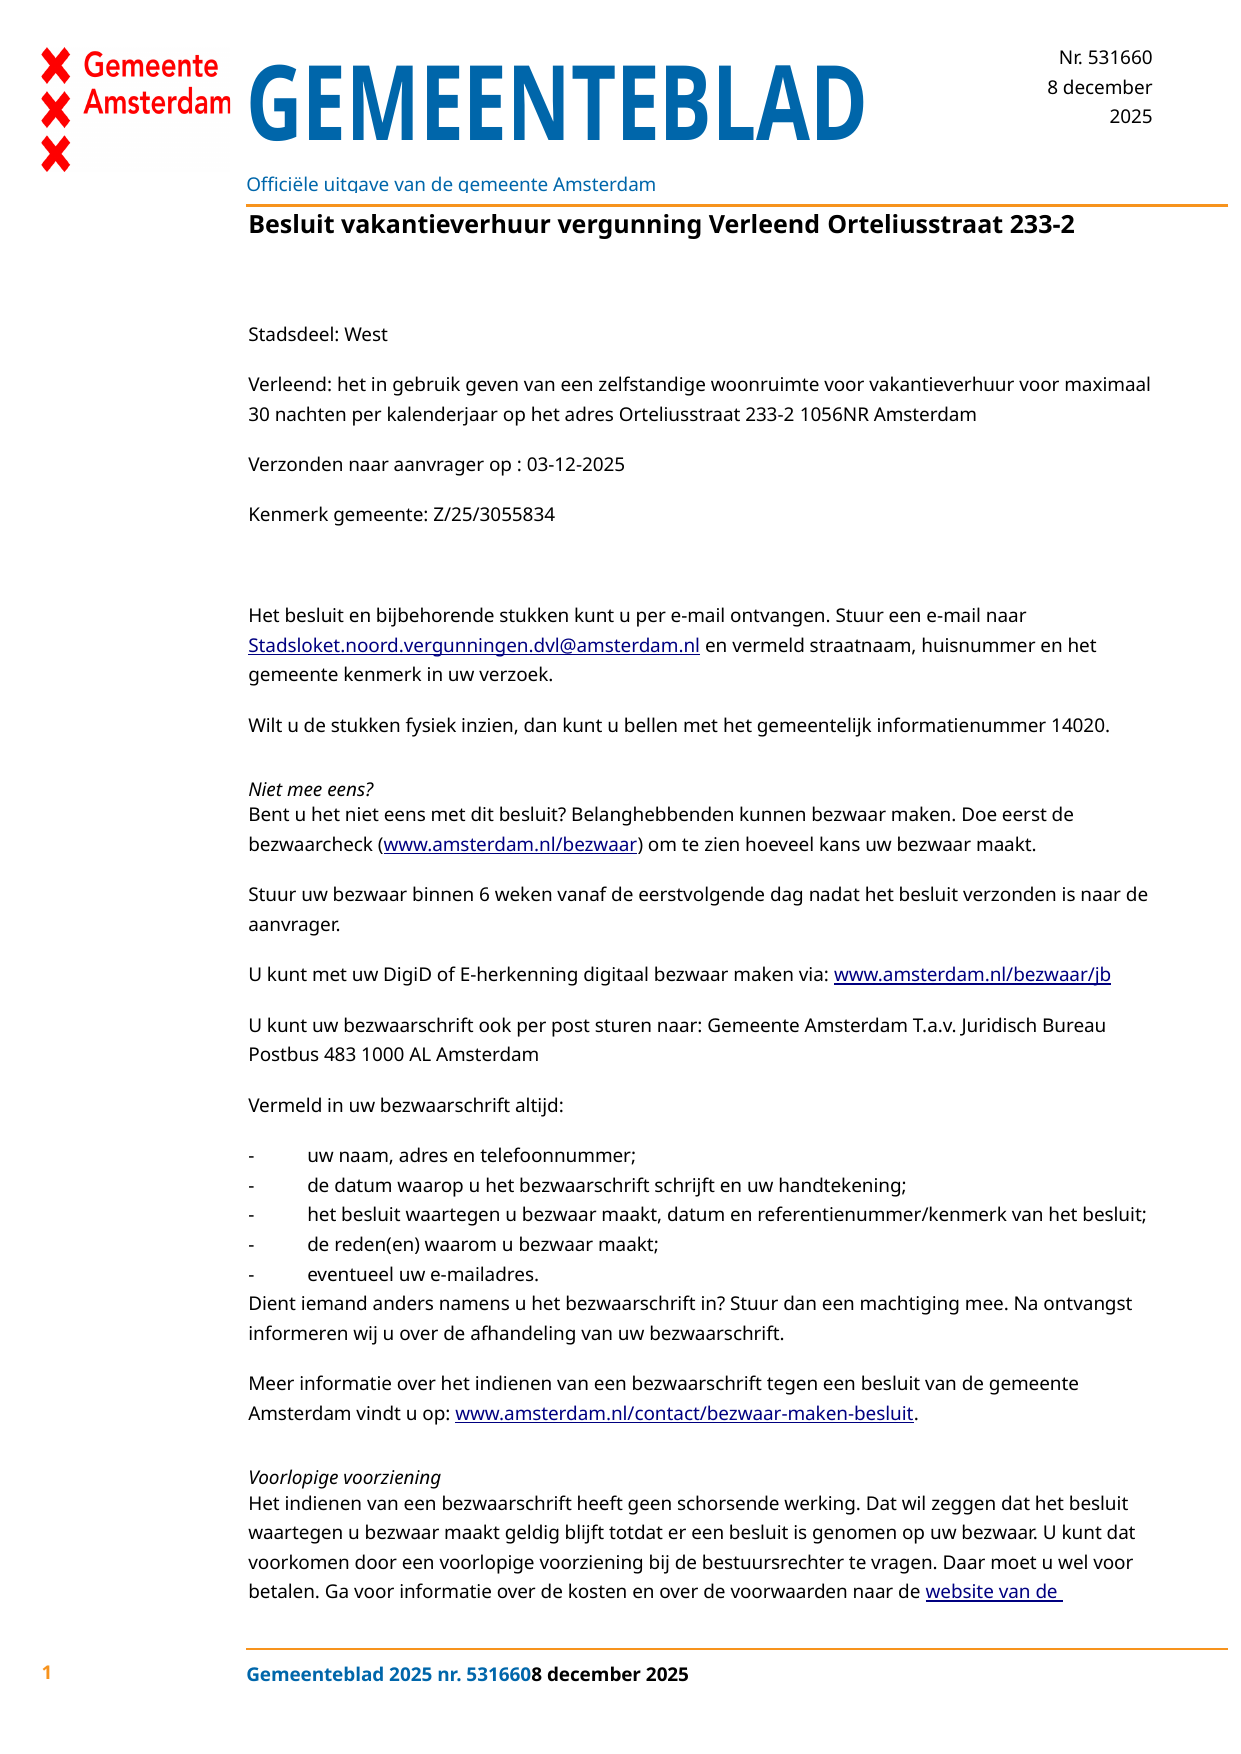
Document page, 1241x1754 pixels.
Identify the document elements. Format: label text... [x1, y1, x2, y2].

list uw naam, adres en telefoonnummer; [248, 1142, 1152, 1168]
text Stadsdeel: West [248, 321, 1152, 346]
text Dient iemand anders namens u het bezwaarschrift in? Stuur dan een machtiging mee. Na ontvangst informeren wij u over de afhandeling van uw bezwaarschrift. [248, 1290, 1152, 1346]
list eventueel uw e-mailadres. [248, 1261, 1152, 1287]
text Wilt u de stukken fysiek inzien, dan kunt u bellen met het gemeentelijk informatienummer 14020. [248, 712, 1152, 738]
text Verzonden naar aanvrager op : 03-12-2025 [248, 451, 1152, 477]
list het besluit waartegen u bezwaar maakt, datum en referentienummer/kenmerk van het besluit; [248, 1202, 1152, 1227]
text U kunt met uw DigiD of E-herkenning digitaal bezwaar maken via: www.amsterdam.nl/bezwaar/jb [248, 962, 1152, 987]
text U kunt uw bezwaarschrift ook per post sturen naar: Gemeente Amsterdam T.a.v. Juridisch Bureau Postbus 483 1000 AL Amsterdam [248, 1012, 1152, 1067]
text Voorlopige voorziening [248, 1464, 1152, 1490]
list de reden(en) waarom u bezwaar maakt; [248, 1231, 1152, 1257]
text Het indienen van een bezwaarschrift heeft geen schorsende werking. Dat wil zeggen dat het besluit waartegen u bezwaar maakt geldig blijft totdat er een besluit is genomen op uw bezwaar. U kunt dat voorkomen door een voorlopige voorziening bij de bestuursrechter te vragen. Daar moet u wel voor betalen. Ga voor informatie over de kosten en over de voorwaarden naar de website van de [248, 1490, 1152, 1604]
text Niet mee eens? [248, 776, 1152, 802]
text Verleend: het in gebruik geven van een zelfstandige woonruimte voor vakantieverhuur voor maximaal 30 nachten per kalenderjaar op het adres Orteliusstraat 233-2 1056NR Amsterdam [248, 371, 1152, 426]
text Vermeld in uw bezwaarschrift altijd: [248, 1092, 1152, 1118]
text Besluit vakantieverhuur vergunning Verleend Orteliusstraat 233-2 [248, 207, 1152, 241]
text Kenmerk gemeente: Z/25/3055834 [248, 502, 1152, 527]
list de datum waarop u het bezwaarschrift schrijft en uw handtekening; [248, 1172, 1152, 1198]
text Meer informatie over het indienen van een bezwaarschrift tegen een besluit van de gemeente Amsterdam vindt u op: www.amsterdam.nl/contact/bezwaar-maken-besluit. [248, 1370, 1152, 1426]
text Het besluit en bijbehorende stukken kunt u per e-mail ontvangen. Stuur een e-mail naar Stadsloket.noord.vergunningen.dvl@amsterdam.nl en vermeld straatnaam, huisnummer en het gemeente kenmerk in uw verzoek. [248, 602, 1152, 687]
picture [41, 47, 231, 172]
text Stuur uw bezwaar binnen 6 weken vanaf de eerstvolgende dag nadat het besluit verzonden is naar de aanvrager. [248, 882, 1152, 937]
text Bent u het niet eens met dit besluit? Belanghebbenden kunnen bezwaar maken. Doe eerst de bezwaarcheck (www.amsterdam.nl/bezwaar) om te zien hoeveel kans uw bezwaar maakt. [248, 802, 1152, 857]
